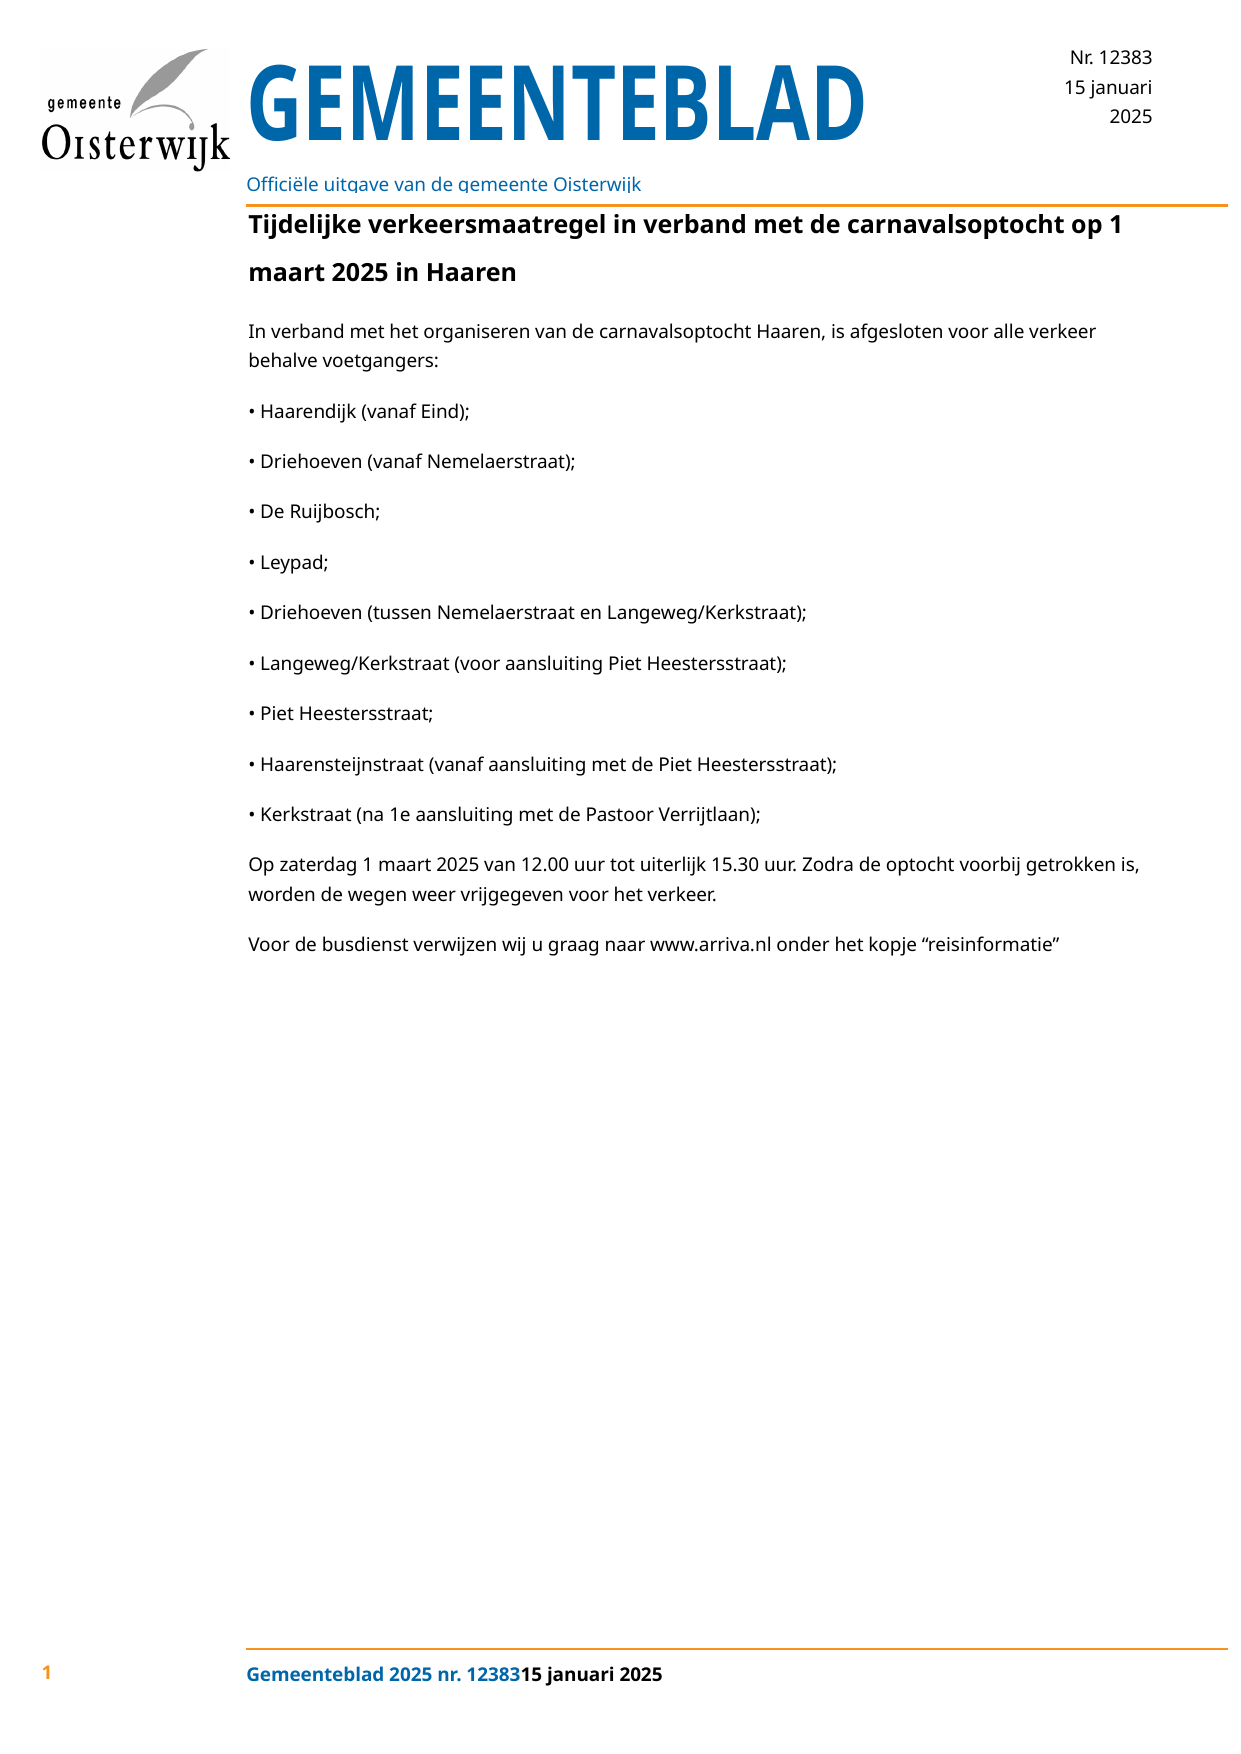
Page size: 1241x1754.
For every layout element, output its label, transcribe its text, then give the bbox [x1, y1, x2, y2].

text • De Ruijbosch; [248, 499, 1152, 524]
text • Driehoeven (vanaf Nemelaerstraat); [248, 448, 1152, 474]
text • Piet Heestersstraat; [248, 700, 1152, 726]
text • Leypad; [248, 549, 1152, 575]
text • Haarendijk (vanaf Eind); [248, 398, 1152, 424]
text • Langeweg/Kerkstraat (voor aansluiting Piet Heestersstraat); [248, 650, 1152, 676]
text Tijdelijke verkeersmaatregel in verband met de carnavalsoptocht op 1 maart 2025 in Haaren [248, 207, 1152, 288]
text Op zaterdag 1 maart 2025 van 12.00 uur tot uiterlijk 15.30 uur. Zodra de optocht voorbij getrokken is, worden de wegen weer vrijgegeven voor het verkeer. [248, 852, 1152, 907]
picture [41, 47, 231, 172]
text Voor de busdienst verwijzen wij u graag naar www.arriva.nl onder het kopje “reisinformatie” [248, 932, 1152, 957]
text • Driehoeven (tussen Nemelaerstraat en Langeweg/Kerkstraat); [248, 599, 1152, 625]
text In verband met het organiseren van de carnavalsoptocht Haaren, is afgesloten voor alle verkeer behalve voetgangers: [248, 318, 1152, 373]
text • Haarensteijnstraat (vanaf aansluiting met de Piet Heestersstraat); [248, 751, 1152, 777]
text • Kerkstraat (na 1e aansluiting met de Pastoor Verrijtlaan); [248, 801, 1152, 827]
